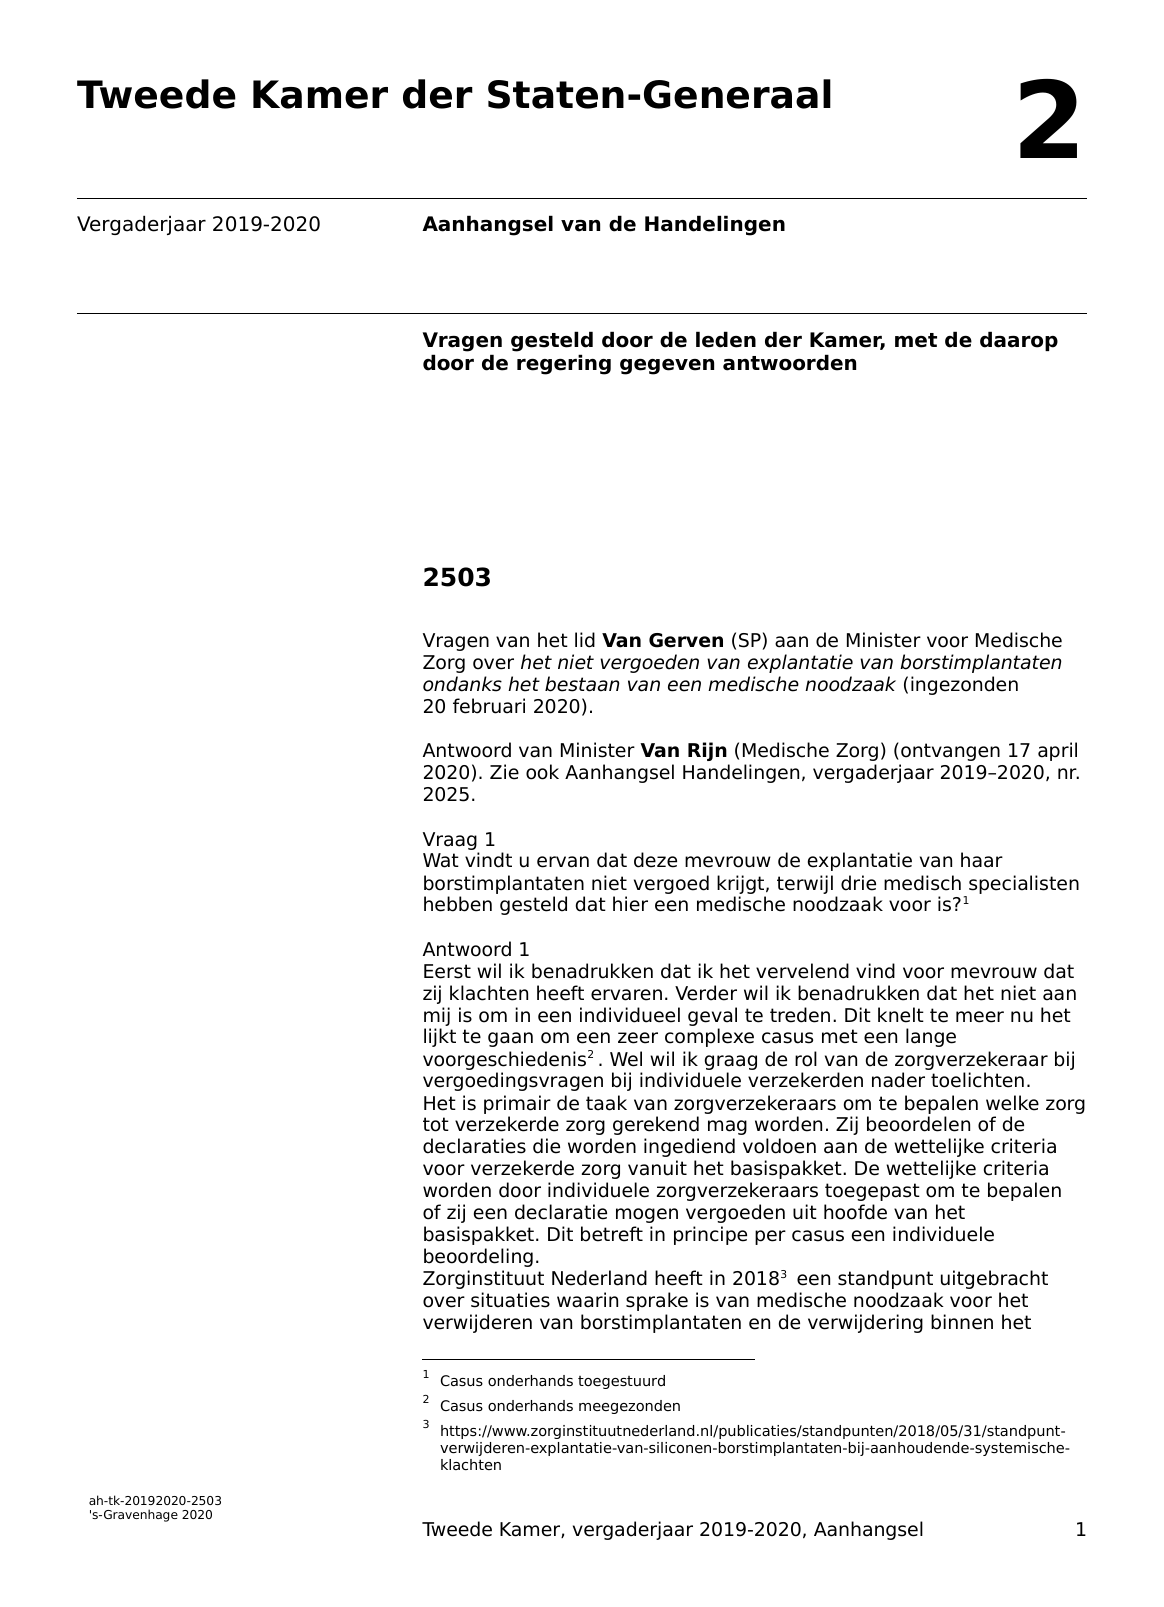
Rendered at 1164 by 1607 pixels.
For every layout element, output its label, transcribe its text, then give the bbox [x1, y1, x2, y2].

text Vragen van het lid Van Gerven (SP) aan de Minister voor Medische Zorg over het niet vergoeden van explantatie van borstimplantaten ondanks het bestaan van een medische noodzaak (ingezonden 20 februari 2020). [422, 630, 1087, 718]
text Antwoord 1 [422, 938, 1087, 961]
text Eerst wil ik benadrukken dat ik het vervelend vind voor mevrouw dat zij klachten heeft ervaren. Verder wil ik benadrukken dat het niet aan mij is om in een individueel geval te treden. Dit knelt te meer nu het lijkt te gaan om een zeer complexe casus met een lange voorgeschiedenis. Wel wil ik graag de rol van de zorgverzekeraar bij vergoedingsvragen bij individuele verzekerden nader toelichten. [422, 961, 1087, 1092]
table_cell Aanhangsel van de Handelingen [422, 199, 1087, 313]
text Wat vindt u ervan dat deze mevrouw de explantatie van haar borstimplantaten niet vergoed krijgt, terwijl drie medisch specialisten hebben gesteld dat hier een medische noodzaak voor is? [422, 850, 1087, 916]
text Antwoord van Minister Van Rijn (Medische Zorg) (ontvangen 17 april 2020). Zie ook Aanhangsel Handelingen, vergaderjaar 2019–2020, nr. 2025. [422, 740, 1087, 806]
text 2503 [422, 563, 1087, 592]
table_cell Vergaderjaar 2019-2020 [77, 199, 422, 313]
table_header Tweede Kamer der Staten-Generaal [77, 59, 886, 198]
table_cell Vragen gesteld door de leden der Kamer, met de daarop door de regering gegeven antwoorden [422, 314, 1087, 375]
table_header 2 [886, 59, 1087, 198]
text Zorginstituut Nederland heeft in 2018 een standpunt uitgebracht over situaties waarin sprake is van medische noodzaak voor het verwijderen van borstimplantaten en de verwijdering binnen het [422, 1268, 1087, 1334]
text Vraag 1 [422, 828, 1087, 850]
text Casus onderhands toegestuurd [422, 1368, 1087, 1391]
text 's-Gravenhage 2020 [88, 1508, 323, 1522]
text https://www.zorginstituutnederland.nl/publicaties/standpunten/2018/05/31/standpunt-verwijderen-explantatie-van-siliconen-borstimplantaten-bij-aanhoudende-systemische-klachten [422, 1418, 1087, 1474]
text ah-tk-20192020-2503 [88, 1494, 323, 1508]
text Casus onderhands meegezonden [422, 1393, 1087, 1416]
table_cell [77, 314, 422, 375]
text Het is primair de taak van zorgverzekeraars om te bepalen welke zorg tot verzekerde zorg gerekend mag worden. Zij beoordelen of de declaraties die worden ingediend voldoen aan de wettelijke criteria voor verzekerde zorg vanuit het basispakket. De wettelijke criteria worden door individuele zorgverzekeraars toegepast om te bepalen of zij een declaratie mogen vergoeden uit hoofde van het basispakket. Dit betreft in principe per casus een individuele beoordeling. [422, 1092, 1087, 1268]
